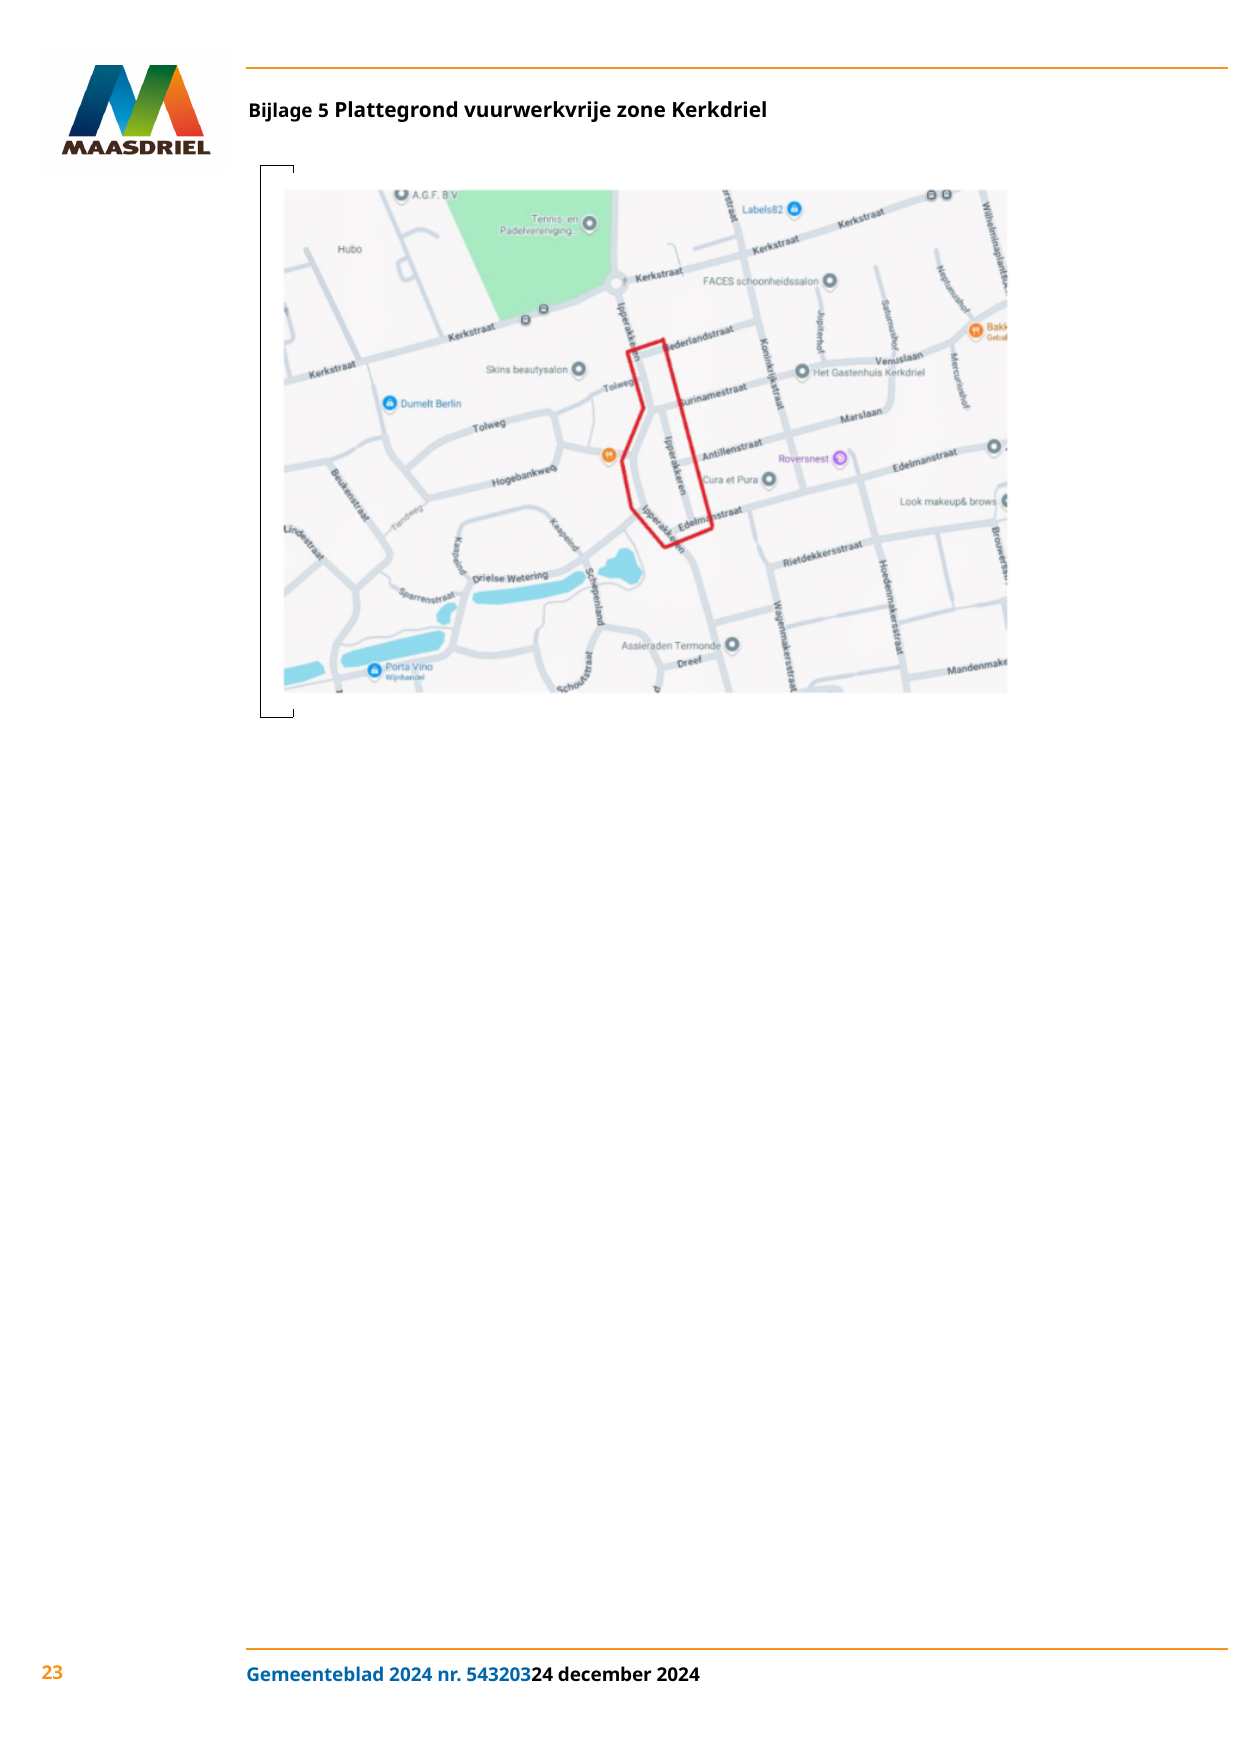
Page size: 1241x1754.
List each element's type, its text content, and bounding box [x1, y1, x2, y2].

picture [268, 173, 1036, 709]
text Bijlage 5 Plattegrond vuurwerkvrije zone Kerkdriel [248, 95, 1152, 123]
picture [41, 47, 231, 172]
